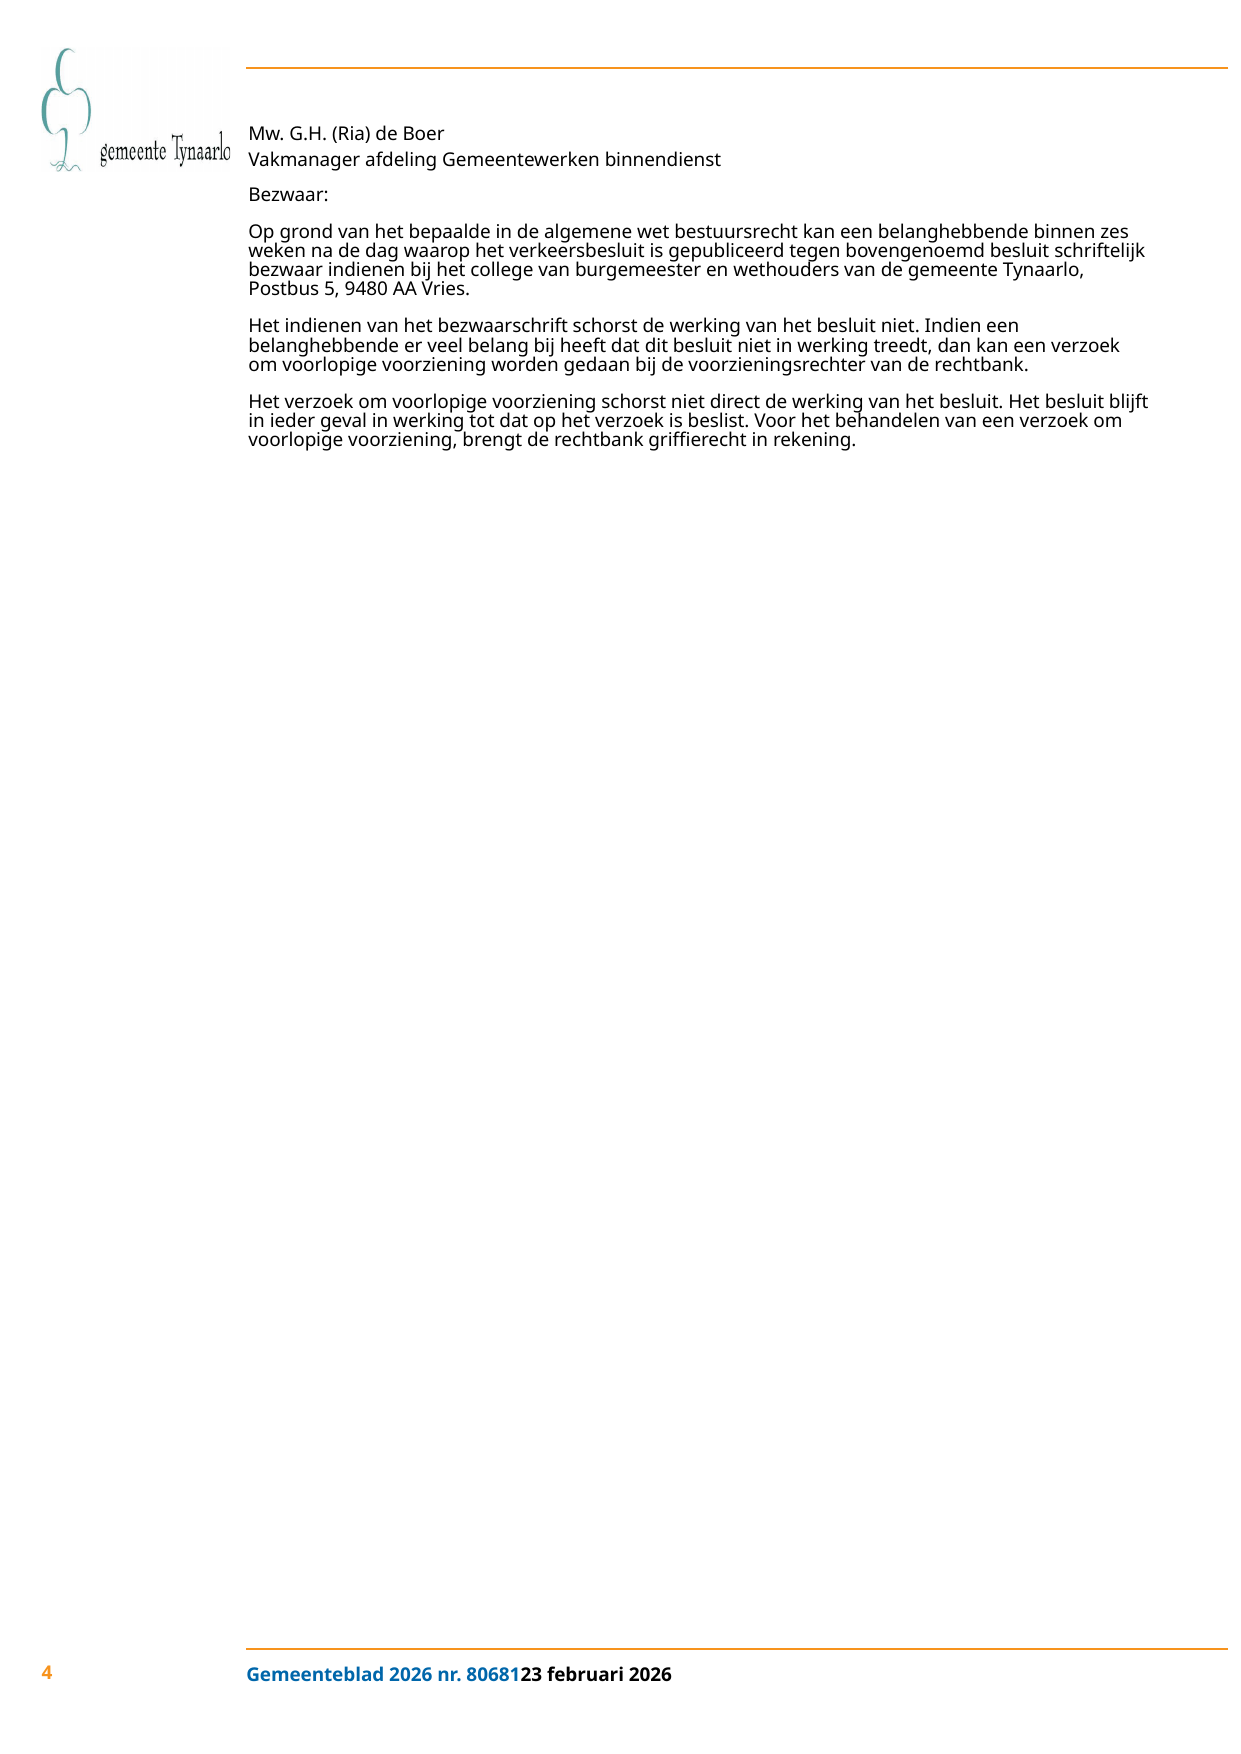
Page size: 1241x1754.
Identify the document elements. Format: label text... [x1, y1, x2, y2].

picture [41, 47, 231, 172]
text Het indienen van het bezwaarschrift schorst de werking van het besluit niet. Indien een belanghebbende er veel belang bij heeft dat dit besluit niet in werking treedt, dan kan een verzoek om voorlopige voorziening worden gedaan bij de voorzieningsrechter van de rechtbank. [248, 317, 1152, 375]
text Bezwaar: [248, 186, 1152, 205]
text Mw. G.H. (Ria) de Boer [248, 121, 1152, 146]
text Op grond van het bepaalde in de algemene wet bestuursrecht kan een belanghebbende binnen zes weken na de dag waarop het verkeersbesluit is gepubliceerd tegen bovengenoemd besluit schriftelijk bezwaar indienen bij het college van burgemeester en wethouders van de gemeente Tynaarlo, Postbus 5, 9480 AA Vries. [248, 223, 1152, 300]
text Vakmanager afdeling Gemeentewerken binnendienst [248, 146, 1152, 172]
text Het verzoek om voorlopige voorziening schorst niet direct de werking van het besluit. Het besluit blijft in ieder geval in werking tot dat op het verzoek is beslist. Voor het behandelen van een verzoek om voorlopige voorziening, brengt de rechtbank griffierecht in rekening. [248, 393, 1152, 451]
